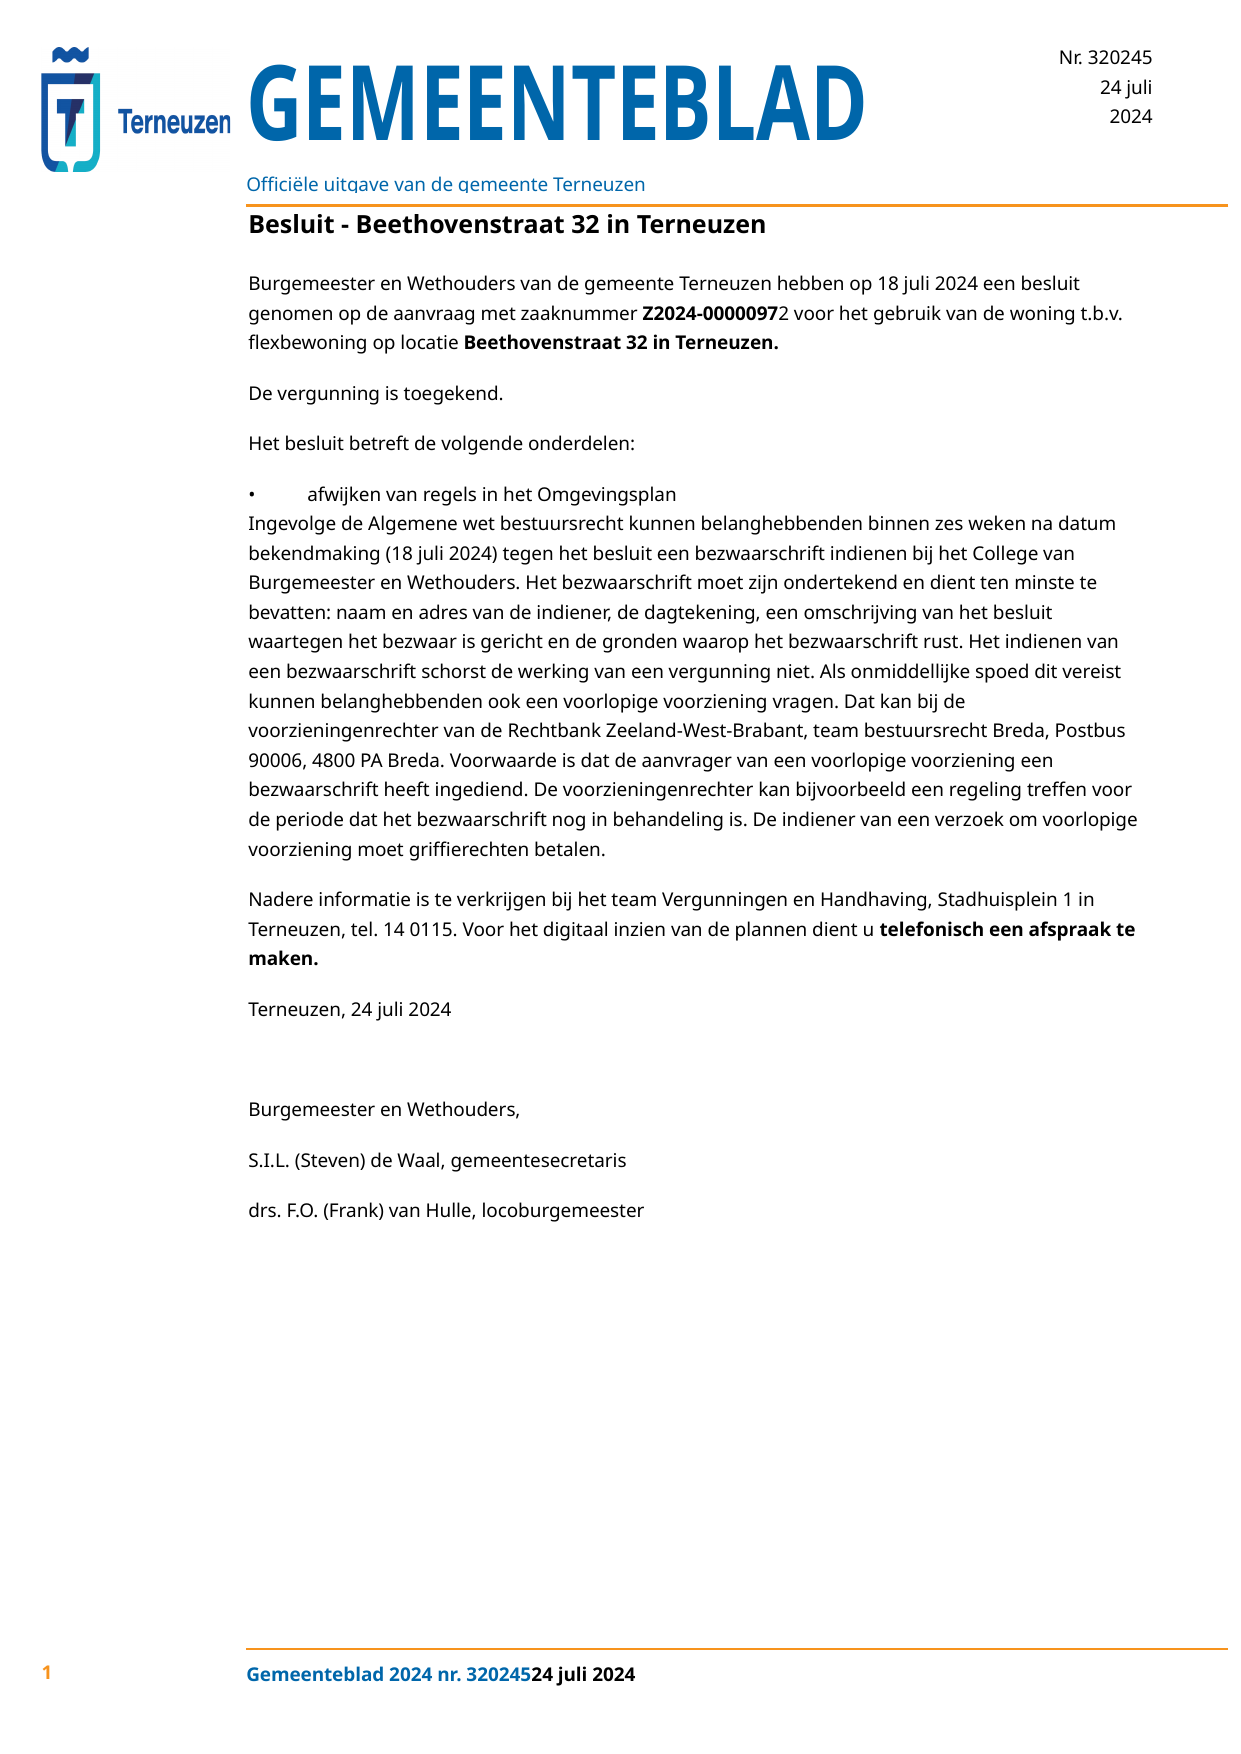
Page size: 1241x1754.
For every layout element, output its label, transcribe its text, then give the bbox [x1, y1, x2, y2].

text Ingevolge de Algemene wet bestuursrecht kunnen belanghebbenden binnen zes weken na datum bekendmaking (18 juli 2024) tegen het besluit een bezwaarschrift indienen bij het College van Burgemeester en Wethouders. Het bezwaarschrift moet zijn ondertekend en dient ten minste te bevatten: naam en adres van de indiener, de dagtekening, een omschrijving van het besluit waartegen het bezwaar is gericht en de gronden waarop het bezwaarschrift rust. Het indienen van een bezwaarschrift schorst de werking van een vergunning niet. Als onmiddellijke spoed dit vereist kunnen belanghebbenden ook een voorlopige voorziening vragen. Dat kan bij de voorzieningenrechter van de Rechtbank Zeeland-West-Brabant, team bestuursrecht Breda, Postbus 90006, 4800 PA Breda. Voorwaarde is dat de aanvrager van een voorlopige voorziening een bezwaarschrift heeft ingediend. De voorzieningenrechter kan bijvoorbeeld een regeling treffen voor de periode dat het bezwaarschrift nog in behandeling is. De indiener van een verzoek om voorlopige voorziening moet griffierechten betalen. [248, 510, 1152, 861]
text Nadere informatie is te verkrijgen bij het team Vergunningen en Handhaving, Stadhuisplein 1 in Terneuzen, tel. 14 0115. Voor het digitaal inzien van de plannen dient u telefonisch een afspraak te maken. [248, 886, 1152, 971]
text Besluit - Beethovenstraat 32 in Terneuzen [248, 207, 1152, 241]
text Terneuzen, 24 juli 2024 [248, 996, 1152, 1021]
text Burgemeester en Wethouders van de gemeente Terneuzen hebben op 18 juli 2024 een besluit genomen op de aanvraag met zaaknummer Z2024-00000972 voor het gebruik van de woning t.b.v. flexbewoning op locatie Beethovenstraat 32 in Terneuzen. [248, 270, 1152, 355]
text Burgemeester en Wethouders, [248, 1097, 1152, 1122]
text S.I.L. (Steven) de Waal, gemeentesecretaris [248, 1147, 1152, 1173]
picture [41, 47, 231, 172]
text De vergunning is toegekend. [248, 380, 1152, 406]
text Het besluit betreft de volgende onderdelen: [248, 430, 1152, 456]
text drs. F.O. (Frank) van Hulle, locoburgemeester [248, 1197, 1152, 1223]
list afwijken van regels in het Omgevingsplan [248, 481, 1152, 506]
